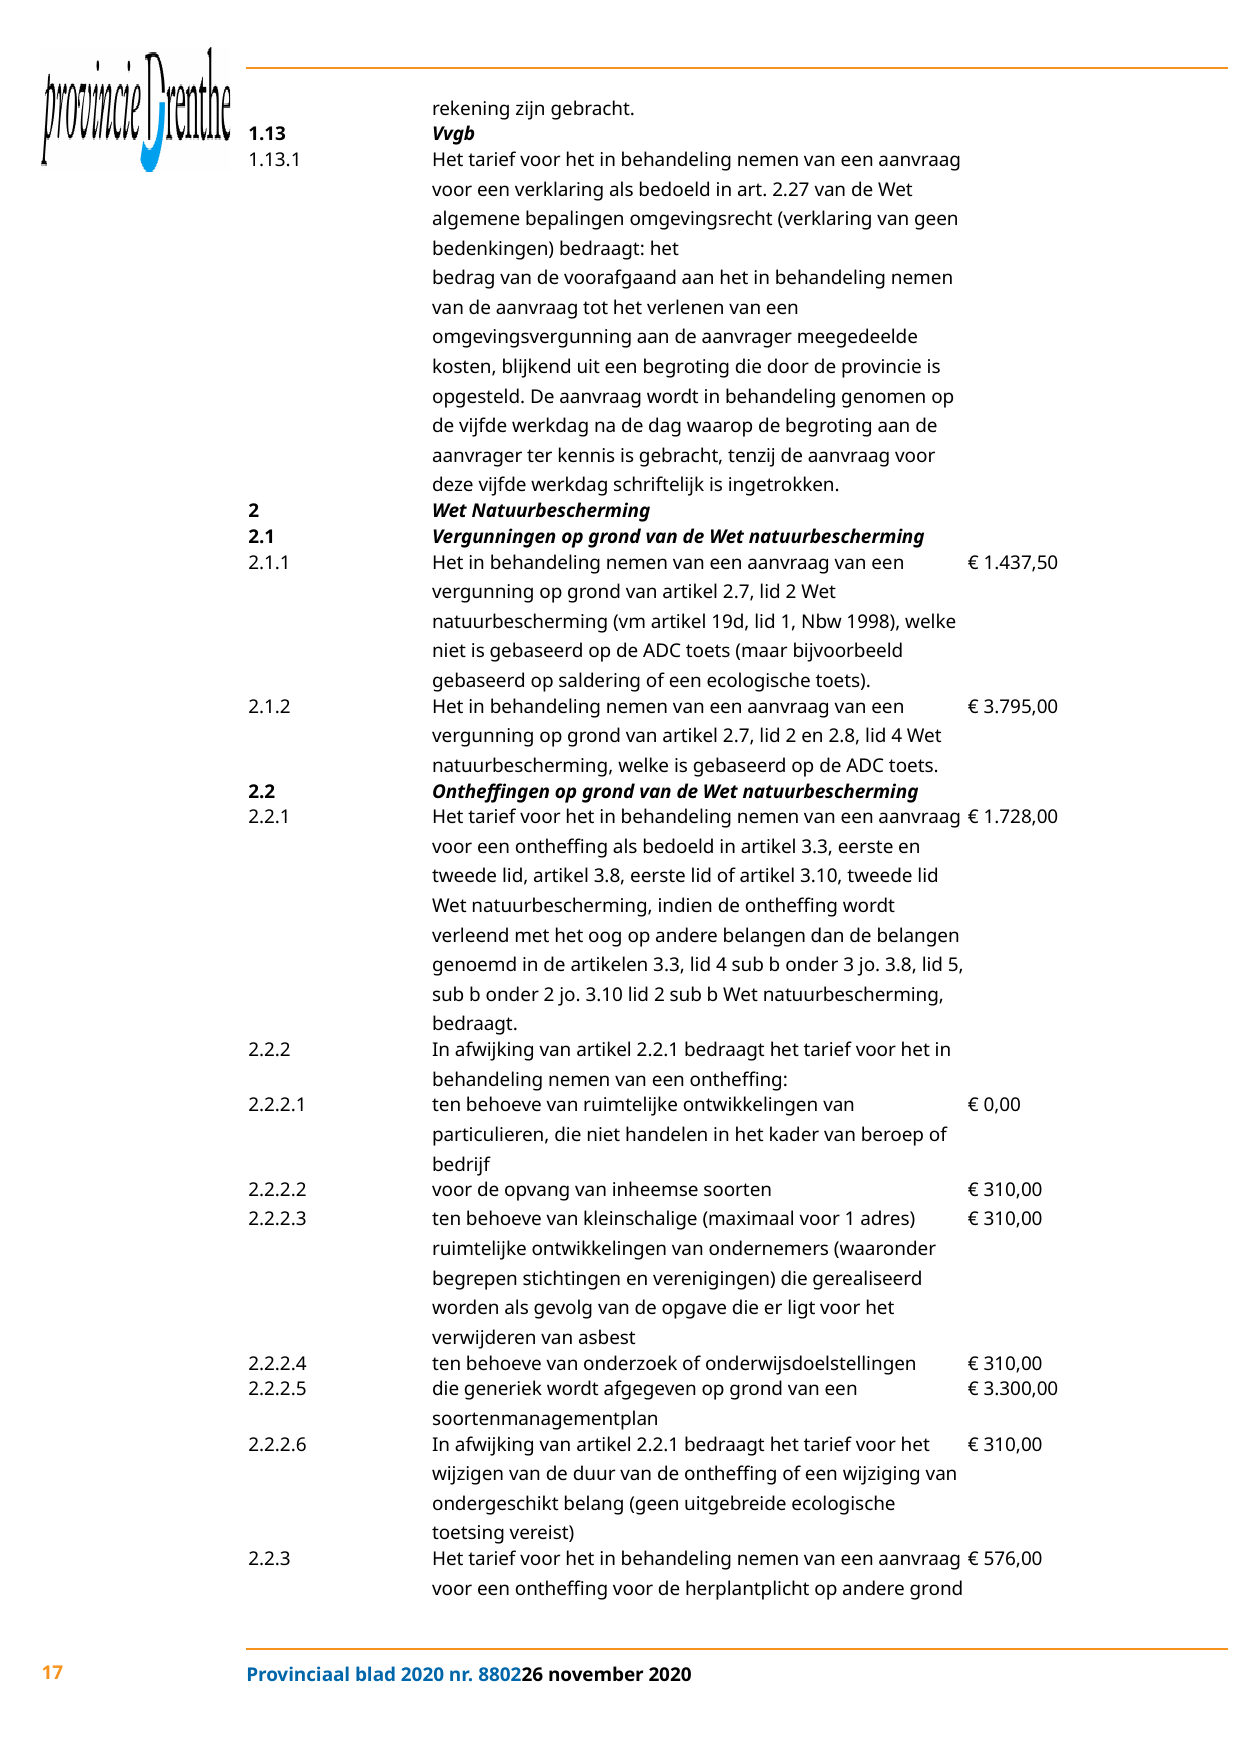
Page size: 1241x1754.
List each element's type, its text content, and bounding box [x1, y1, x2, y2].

table_header 2.2.2.3 [248, 1206, 432, 1350]
table_cell 2 [248, 498, 432, 523]
table_cell 2.2.2.5 [248, 1375, 432, 1431]
table_cell Het tarief voor het in behandeling nemen van een aanvraag voor een ontheffing voor de herplantplicht op andere grond [432, 1545, 968, 1601]
table_cell In afwijking van artikel 2.2.1 bedraagt het tarief voor het in behandeling nemen van een ontheffing: [432, 1036, 968, 1092]
table_cell Vvgb [432, 121, 968, 146]
table_cell [968, 95, 1152, 121]
table_cell 2.2 [248, 778, 432, 803]
picture [41, 47, 231, 172]
table_cell [968, 778, 1152, 803]
table_cell 2.2.2.6 [248, 1431, 432, 1545]
table_header ten behoeve van kleinschalige (maximaal voor 1 adres) ruimtelijke ontwikkelingen van ondernemers (waaronder begrepen stichtingen en verenigingen) die gerealiseerd worden als gevolg van de opgave die er ligt voor het verwijderen van asbest [432, 1206, 968, 1350]
table_cell 2.1.2 [248, 693, 432, 778]
table_cell € 1.437,50 [968, 549, 1152, 693]
table_cell In afwijking van artikel 2.2.1 bedraagt het tarief voor het wijzigen van de duur van de ontheffing of een wijziging van ondergeschikt belang (geen uitgebreide ecologische toetsing vereist) [432, 1431, 968, 1545]
table_cell die generiek wordt afgegeven op grond van een soortenmanagementplan [432, 1375, 968, 1431]
table_cell 2.2.1 [248, 804, 432, 1036]
table_cell € 310,00 [968, 1177, 1152, 1202]
table_cell 2.2.3 [248, 1545, 432, 1601]
table_cell ten behoeve van ruimtelijke ontwikkelingen van particulieren, die niet handelen in het kader van beroep of bedrijf [432, 1092, 968, 1177]
table_cell [248, 95, 432, 121]
table_cell [968, 146, 1152, 497]
table_cell € 310,00 [968, 1350, 1152, 1375]
table_cell [968, 523, 1152, 549]
table_cell € 0,00 [968, 1092, 1152, 1177]
table_cell rekening zijn gebracht. [432, 95, 968, 121]
table_cell voor de opvang van inheemse soorten [432, 1177, 968, 1202]
table_cell Het tarief voor het in behandeling nemen van een aanvraag voor een ontheffing als bedoeld in artikel 3.3, eerste en tweede lid, artikel 3.8, eerste lid of artikel 3.10, tweede lid Wet natuurbescherming, indien de ontheffing wordt verleend met het oog op andere belangen dan de belangen genoemd in de artikelen 3.3, lid 4 sub b onder 3 jo. 3.8, lid 5, sub b onder 2 jo. 3.10 lid 2 sub b Wet natuurbescherming, bedraagt. [432, 804, 968, 1036]
table_cell € 3.795,00 [968, 693, 1152, 778]
table_cell Ontheffingen op grond van de Wet natuurbescherming [432, 778, 968, 803]
table_cell Vergunningen op grond van de Wet natuurbescherming [432, 523, 968, 549]
table_cell 2.2.2.2 [248, 1177, 432, 1202]
table_cell ten behoeve van onderzoek of onderwijsdoelstellingen [432, 1350, 968, 1375]
table_cell Wet Natuurbescherming [432, 498, 968, 523]
table_cell € 1.728,00 [968, 804, 1152, 1036]
table_header € 310,00 [968, 1206, 1152, 1350]
table_cell 2.2.2.1 [248, 1092, 432, 1177]
table_cell [968, 1036, 1152, 1092]
table_cell 2.1 [248, 523, 432, 549]
table_cell € 3.300,00 [968, 1375, 1152, 1431]
table_cell 2.2.2 [248, 1036, 432, 1092]
table_cell [968, 121, 1152, 146]
table_cell Het tarief voor het in behandeling nemen van een aanvraag voor een verklaring als bedoeld in art. 2.27 van de Wet algemene bepalingen omgevingsrecht (verklaring van geen bedenkingen) bedraagt: het bedrag van de voorafgaand aan het in behandeling nemen van de aanvraag tot het verlenen van een omgevingsvergunning aan de aanvrager meegedeelde kosten, blijkend uit een begroting die door de provincie is opgesteld. De aanvraag wordt in behandeling genomen op de vijfde werkdag na de dag waarop de begroting aan de aanvrager ter kennis is gebracht, tenzij de aanvraag voor deze vijfde werkdag schriftelijk is ingetrokken. [432, 146, 968, 497]
table_cell Het in behandeling nemen van een aanvraag van een vergunning op grond van artikel 2.7, lid 2 en 2.8, lid 4 Wet natuurbescherming, welke is gebaseerd op de ADC toets. [432, 693, 968, 778]
table_cell 1.13.1 [248, 146, 432, 497]
table_cell € 576,00 [968, 1545, 1152, 1601]
table_cell € 310,00 [968, 1431, 1152, 1545]
table_cell [968, 498, 1152, 523]
table_cell 2.1.1 [248, 549, 432, 693]
table_cell 2.2.2.4 [248, 1350, 432, 1375]
table_cell Het in behandeling nemen van een aanvraag van een vergunning op grond van artikel 2.7, lid 2 Wet natuurbescherming (vm artikel 19d, lid 1, Nbw 1998), welke niet is gebaseerd op de ADC toets (maar bijvoorbeeld gebaseerd op saldering of een ecologische toets). [432, 549, 968, 693]
table_cell 1.13 [248, 121, 432, 146]
